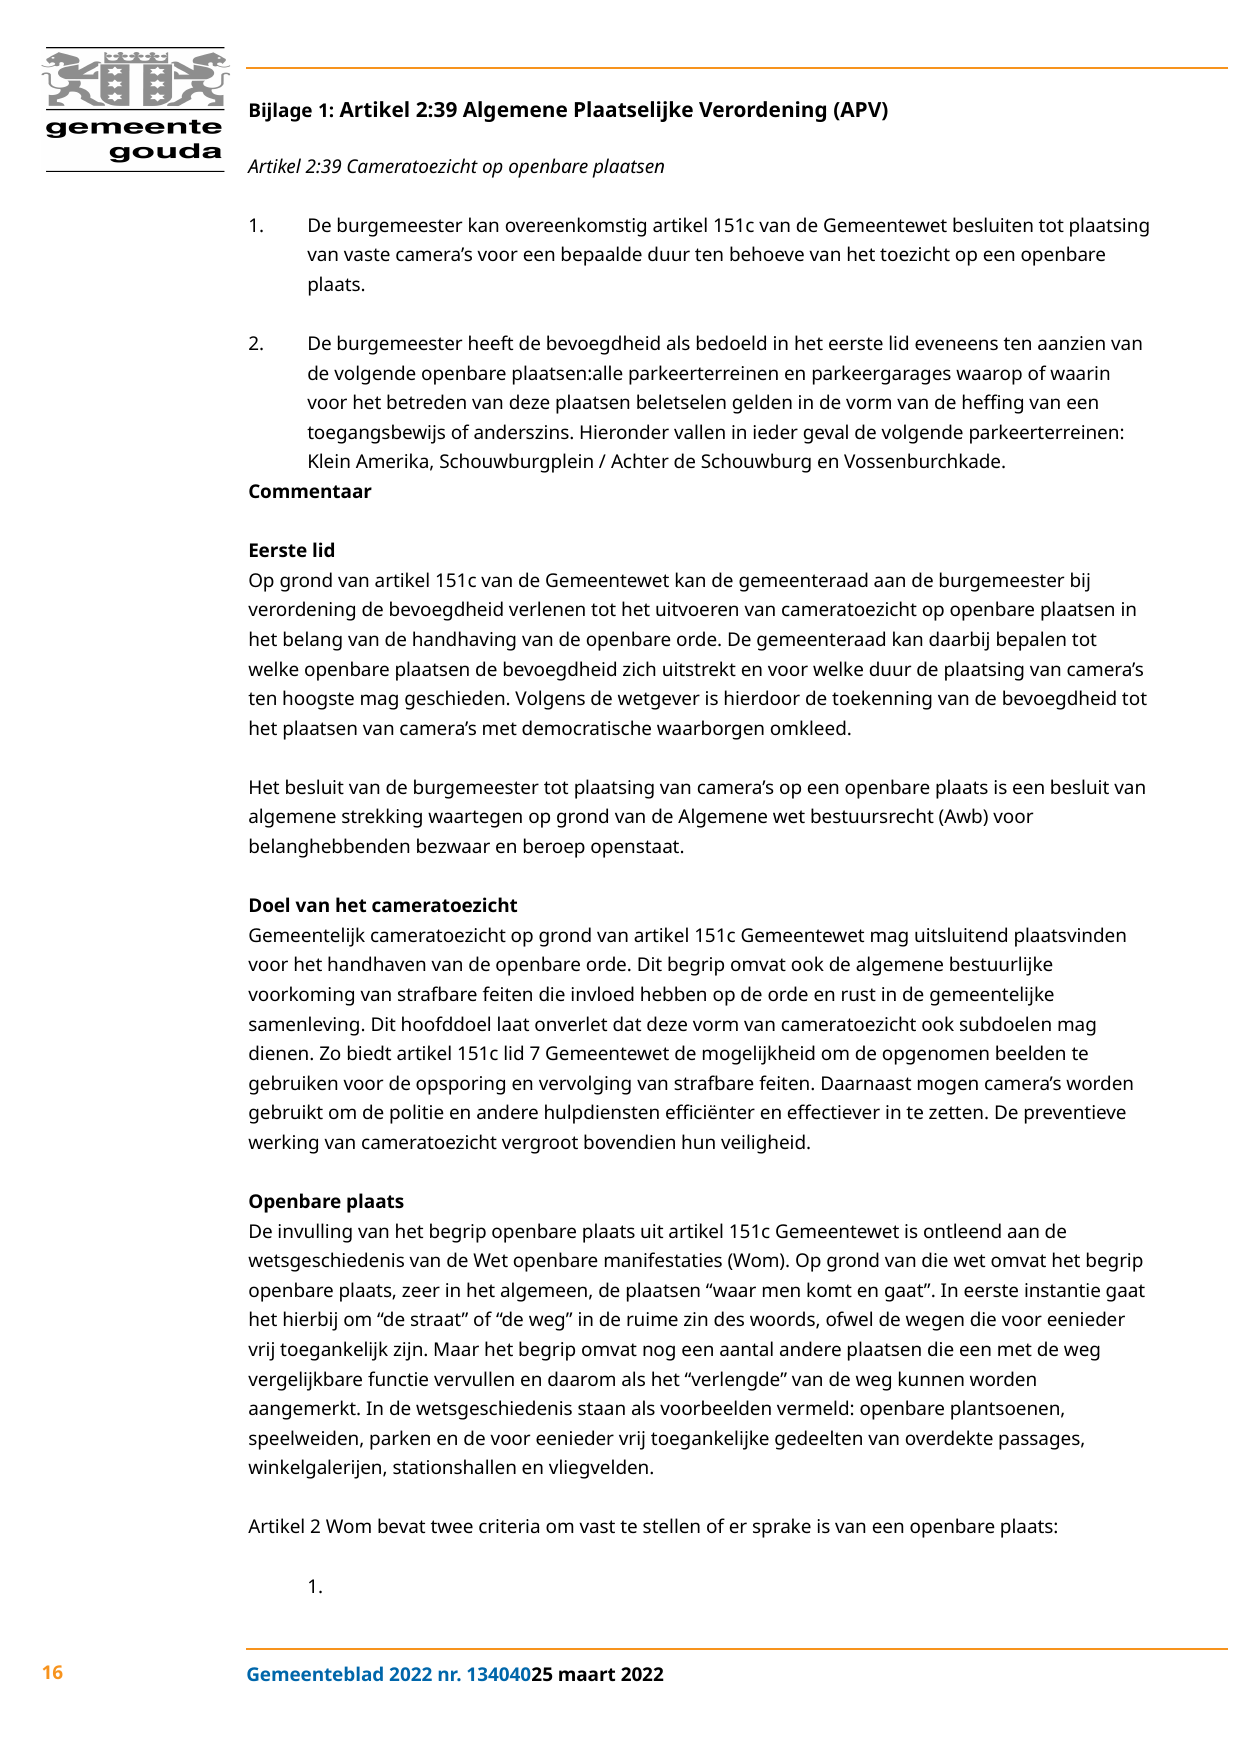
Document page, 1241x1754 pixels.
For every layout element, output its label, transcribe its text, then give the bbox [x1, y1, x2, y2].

text Gemeentelijk cameratoezicht op grond van artikel 151c Gemeentewet mag uitsluitend plaatsvinden voor het handhaven van de openbare orde. Dit begrip omvat ook de algemene bestuurlijke voorkoming van strafbare feiten die invloed hebben op de orde en rust in de gemeentelijke samenleving. Dit hoofddoel laat onverlet dat deze vorm van cameratoezicht ook subdoelen mag dienen. Zo biedt artikel 151c lid 7 Gemeentewet de mogelijkheid om de opgenomen beelden te gebruiken voor de opsporing en vervolging van strafbare feiten. Daarnaast mogen camera’s worden gebruikt om de politie en andere hulpdiensten efficiënter en effectiever in te zetten. De preventieve werking van cameratoezicht vergroot bovendien hun veiligheid. [248, 922, 1152, 1155]
text Op grond van artikel 151c van de Gemeentewet kan de gemeenteraad aan de burgemeester bij verordening de bevoegdheid verlenen tot het uitvoeren van cameratoezicht op openbare plaatsen in het belang van de handhaving van de openbare orde. De gemeenteraad kan daarbij bepalen tot welke openbare plaatsen de bevoegdheid zich uitstrekt en voor welke duur de plaatsing van camera’s ten hoogste mag geschieden. Volgens de wetgever is hierdoor de toekenning van de bevoegdheid tot het plaatsen van camera’s met democratische waarborgen omkleed. [248, 567, 1152, 741]
list De burgemeester kan overeenkomstig artikel 151c van de Gemeentewet besluiten tot plaatsing van vaste camera’s voor een bepaalde duur ten behoeve van het toezicht op een openbare plaats. [248, 212, 1152, 297]
text Commentaar [248, 478, 1152, 504]
list 1. [248, 1573, 1152, 1599]
text Het besluit van de burgemeester tot plaatsing van camera’s op een openbare plaats is een besluit van algemene strekking waartegen op grond van de Algemene wet bestuursrecht (Awb) voor belanghebbenden bezwaar en beroep openstaat. [248, 774, 1152, 859]
text Artikel 2 Wom bevat twee criteria om vast te stellen of er sprake is van een openbare plaats: [248, 1514, 1152, 1539]
text Doel van het cameratoezicht [248, 892, 1152, 918]
text Artikel 2:39 Cameratoezicht op openbare plaatsen [248, 153, 1152, 179]
picture [41, 47, 231, 172]
text Openbare plaats [248, 1188, 1152, 1214]
text De invulling van het begrip openbare plaats uit artikel 151c Gemeentewet is ontleend aan de wetsgeschiedenis van de Wet openbare manifestaties (Wom). Op grond van die wet omvat het begrip openbare plaats, zeer in het algemeen, de plaatsen “waar men komt en gaat”. In eerste instantie gaat het hierbij om “de straat” of “de weg” in de ruime zin des woords, ofwel de wegen die voor eenieder vrij toegankelijk zijn. Maar het begrip omvat nog een aantal andere plaatsen die een met de weg vergelijkbare functie vervullen en daarom als het “verlengde” van de weg kunnen worden aangemerkt. In de wetsgeschiedenis staan als voorbeelden vermeld: openbare plantsoenen, speelweiden, parken en de voor eenieder vrij toegankelijke gedeelten van overdekte passages, winkelgalerijen, stationshallen en vliegvelden. [248, 1218, 1152, 1480]
text Eerste lid [248, 537, 1152, 563]
text Bijlage 1: Artikel 2:39 Algemene Plaatselijke Verordening (APV) [248, 95, 1152, 123]
list De burgemeester heeft de bevoegdheid als bedoeld in het eerste lid eveneens ten aanzien van de volgende openbare plaatsen:alle parkeerterreinen en parkeergarages waarop of waarin voor het betreden van deze plaatsen beletselen gelden in de vorm van de heffing van een toegangsbewijs of anderszins. Hieronder vallen in ieder geval de volgende parkeerterreinen: Klein Amerika, Schouwburgplein / Achter de Schouwburg en Vossenburchkade. [248, 330, 1152, 474]
